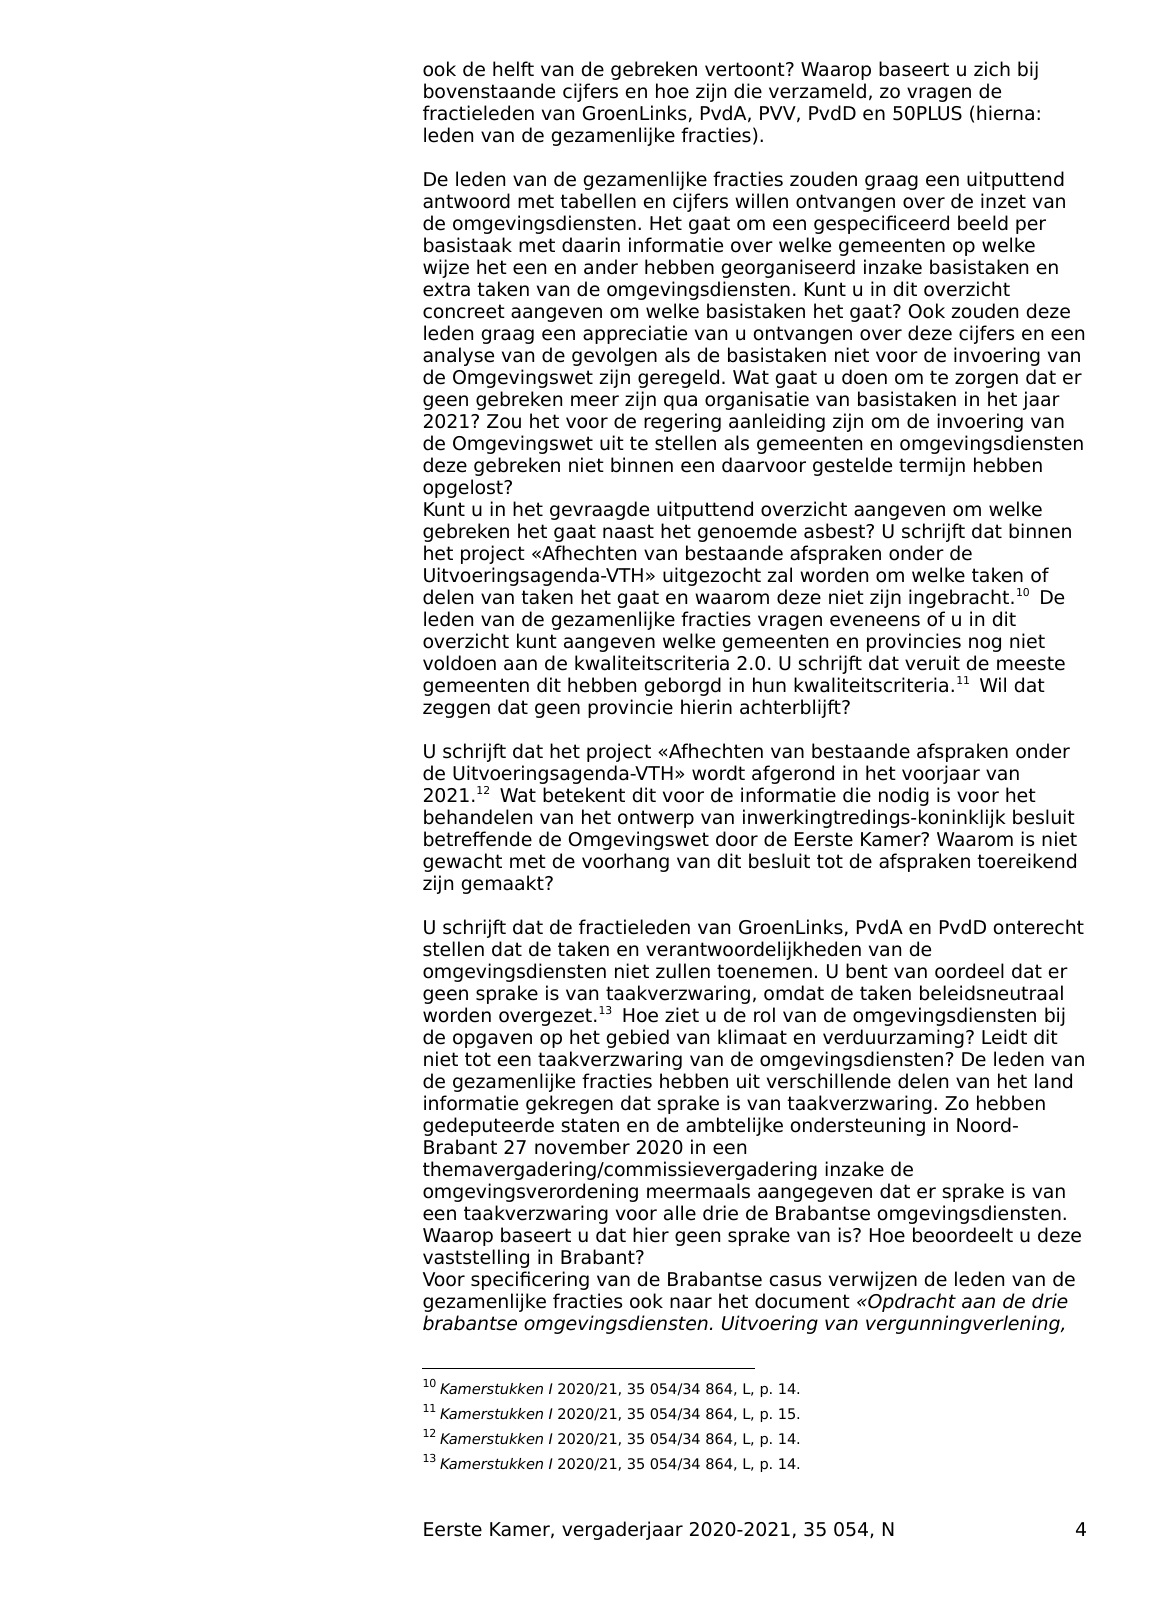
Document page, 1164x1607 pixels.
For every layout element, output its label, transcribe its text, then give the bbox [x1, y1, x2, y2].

text Kunt u in het gevraagde uitputtend overzicht aangeven om welke gebreken het gaat naast het genoemde asbest? U schrijft dat binnen het project «Afhechten van bestaande afspraken onder de Uitvoeringsagenda-VTH» uitgezocht zal worden om welke taken of delen van taken het gaat en waarom deze niet zijn ingebracht. De leden van de gezamenlijke fracties vragen eveneens of u in dit overzicht kunt aangeven welke gemeenten en provincies nog niet voldoen aan de kwaliteitscriteria 2.0. U schrijft dat veruit de meeste gemeenten dit hebben geborgd in hun kwaliteitscriteria. Wil dat zeggen dat geen provincie hierin achterblijft? [422, 499, 1087, 719]
text Voor specificering van de Brabantse casus verwijzen de leden van de gezamenlijke fracties ook naar het document «Opdracht aan de drie brabantse omgevingsdiensten. Uitvoering van vergunningverlening, [422, 1268, 1087, 1334]
text Kamerstukken I 2020/21, 35 054/34 864, L, p. 14. [422, 1427, 1087, 1449]
text ook de helft van de gebreken vertoont? Waarop baseert u zich bij bovenstaande cijfers en hoe zijn die verzameld, zo vragen de fractieleden van GroenLinks, PvdA, PVV, PvdD en 50PLUS (hierna: leden van de gezamenlijke fracties). [422, 59, 1087, 147]
text Kamerstukken I 2020/21, 35 054/34 864, L, p. 14. [422, 1377, 1087, 1399]
text De leden van de gezamenlijke fracties zouden graag een uitputtend antwoord met tabellen en cijfers willen ontvangen over de inzet van de omgevingsdiensten. Het gaat om een gespecificeerd beeld per basistaak met daarin informatie over welke gemeenten op welke wijze het een en ander hebben georganiseerd inzake basistaken en extra taken van de omgevingsdiensten. Kunt u in dit overzicht concreet aangeven om welke basistaken het gaat? Ook zouden deze leden graag een appreciatie van u ontvangen over deze cijfers en een analyse van de gevolgen als de basistaken niet voor de invoering van de Omgevingswet zijn geregeld. Wat gaat u doen om te zorgen dat er geen gebreken meer zijn qua organisatie van basistaken in het jaar 2021? Zou het voor de regering aanleiding zijn om de invoering van de Omgevingswet uit te stellen als gemeenten en omgevingsdiensten deze gebreken niet binnen een daarvoor gestelde termijn hebben opgelost? [422, 169, 1087, 499]
text U schrijft dat de fractieleden van GroenLinks, PvdA en PvdD onterecht stellen dat de taken en verantwoordelijkheden van de omgevingsdiensten niet zullen toenemen. U bent van oordeel dat er geen sprake is van taakverzwaring, omdat de taken beleidsneutraal worden overgezet. Hoe ziet u de rol van de omgevingsdiensten bij de opgaven op het gebied van klimaat en verduurzaming? Leidt dit niet tot een taakverzwaring van de omgevingsdiensten? De leden van de gezamenlijke fracties hebben uit verschillende delen van het land informatie gekregen dat sprake is van taakverzwaring. Zo hebben gedeputeerde staten en de ambtelijke ondersteuning in Noord-Brabant 27 november 2020 in een themavergadering/commissievergadering inzake de omgevingsverordening meermaals aangegeven dat er sprake is van een taakverzwaring voor alle drie de Brabantse omgevingsdiensten. Waarop baseert u dat hier geen sprake van is? Hoe beoordeelt u deze vaststelling in Brabant? [422, 917, 1087, 1268]
text Kamerstukken I 2020/21, 35 054/34 864, L, p. 14. [422, 1452, 1087, 1474]
text U schrijft dat het project «Afhechten van bestaande afspraken onder de Uitvoeringsagenda-VTH» wordt afgerond in het voorjaar van 2021. Wat betekent dit voor de informatie die nodig is voor het behandelen van het ontwerp van inwerkingtredings-koninklijk besluit betreffende de Omgevingswet door de Eerste Kamer? Waarom is niet gewacht met de voorhang van dit besluit tot de afspraken toereikend zijn gemaakt? [422, 741, 1087, 895]
text Kamerstukken I 2020/21, 35 054/34 864, L, p. 15. [422, 1402, 1087, 1424]
